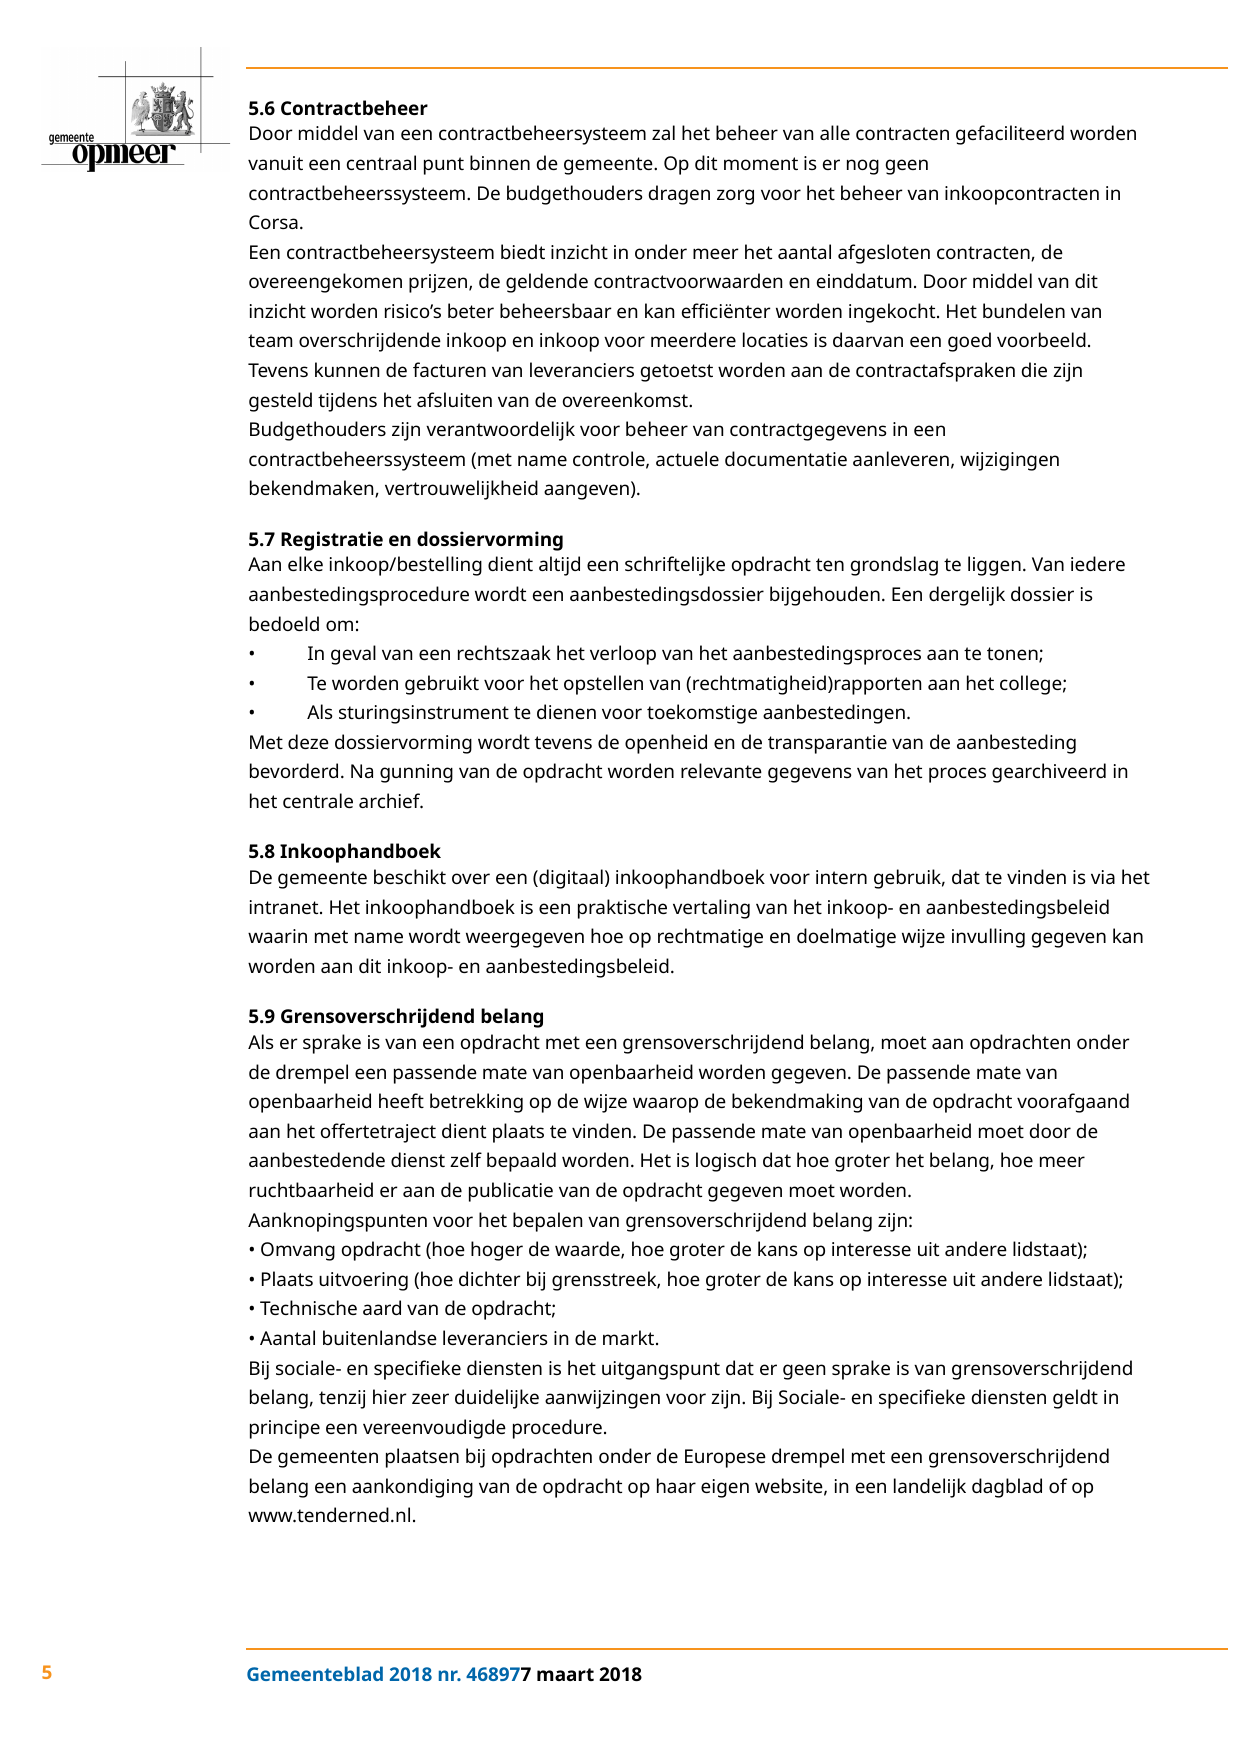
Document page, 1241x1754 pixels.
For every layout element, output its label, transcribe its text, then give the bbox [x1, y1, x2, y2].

text Bij sociale- en specifieke diensten is het uitgangspunt dat er geen sprake is van grensoverschrijdend belang, tenzij hier zeer duidelijke aanwijzingen voor zijn. Bij Sociale- en specifieke diensten geldt in principe een vereenvoudigde procedure. [248, 1355, 1152, 1440]
text Aanknopingspunten voor het bepalen van grensoverschrijdend belang zijn: [248, 1207, 1152, 1233]
list Te worden gebruikt voor het opstellen van (rechtmatigheid)rapporten aan het college; [248, 670, 1152, 696]
list Als sturingsinstrument te dienen voor toekomstige aanbestedingen. [248, 699, 1152, 725]
text Aan elke inkoop/bestelling dient altijd een schriftelijke opdracht ten grondslag te liggen. Van iedere aanbestedingsprocedure wordt een aanbestedingsdossier bijgehouden. Een dergelijk dossier is bedoeld om: [248, 552, 1152, 637]
text 5.8 Inkoophandboek [248, 839, 1152, 864]
text Met deze dossiervorming wordt tevens de openheid en de transparantie van de aanbesteding bevorderd. Na gunning van de opdracht worden relevante gegevens van het proces gearchiveerd in het centrale archief. [248, 729, 1152, 814]
text 5.6 Contractbeheer [248, 95, 1152, 121]
text Budgethouders zijn verantwoordelijk voor beheer van contractgegevens in een contractbeheerssysteem (met name controle, actuele documentatie aanleveren, wijzigingen bekendmaken, vertrouwelijkheid aangeven). [248, 416, 1152, 501]
text De gemeenten plaatsen bij opdrachten onder de Europese drempel met een grensoverschrijdend belang een aankondiging van de opdracht op haar eigen website, in een landelijk dagblad of op www.tenderned.nl. [248, 1443, 1152, 1528]
text Een contractbeheersysteem biedt inzicht in onder meer het aantal afgesloten contracten, de overeengekomen prijzen, de geldende contractvoorwaarden en einddatum. Door middel van dit inzicht worden risico’s beter beheersbaar en kan efficiënter worden ingekocht. Het bundelen van team overschrijdende inkoop en inkoop voor meerdere locaties is daarvan een goed voorbeeld. Tevens kunnen de facturen van leveranciers getoetst worden aan de contractafspraken die zijn gesteld tijdens het afsluiten van de overeenkomst. [248, 239, 1152, 412]
text • Omvang opdracht (hoe hoger de waarde, hoe groter de kans op interesse uit andere lidstaat); [248, 1236, 1152, 1262]
text De gemeente beschikt over een (digitaal) inkoophandboek voor intern gebruik, dat te vinden is via het intranet. Het inkoophandboek is een praktische vertaling van het inkoop- en aanbestedingsbeleid waarin met name wordt weergegeven hoe op rechtmatige en doelmatige wijze invulling gegeven kan worden aan dit inkoop- en aanbestedingsbeleid. [248, 864, 1152, 979]
text Als er sprake is van een opdracht met een grensoverschrijdend belang, moet aan opdrachten onder de drempel een passende mate van openbaarheid worden gegeven. De passende mate van openbaarheid heeft betrekking op de wijze waarop de bekendmaking van de opdracht voorafgaand aan het offertetraject dient plaats te vinden. De passende mate van openbaarheid moet door de aanbestedende dienst zelf bepaald worden. Het is logisch dat hoe groter het belang, hoe meer ruchtbaarheid er aan de publicatie van de opdracht gegeven moet worden. [248, 1029, 1152, 1203]
text Door middel van een contractbeheersysteem zal het beheer van alle contracten gefaciliteerd worden vanuit een centraal punt binnen de gemeente. Op dit moment is er nog geen contractbeheerssysteem. De budgethouders dragen zorg voor het beheer van inkoopcontracten in Corsa. [248, 121, 1152, 235]
text 5.9 Grensoverschrijdend belang [248, 1004, 1152, 1029]
text • Technische aard van de opdracht; [248, 1296, 1152, 1321]
list In geval van een rechtszaak het verloop van het aanbestedingsproces aan te tonen; [248, 640, 1152, 666]
text 5.7 Registratie en dossiervorming [248, 526, 1152, 552]
text • Plaats uitvoering (hoe dichter bij grensstreek, hoe groter de kans op interesse uit andere lidstaat); [248, 1266, 1152, 1292]
text • Aantal buitenlandse leveranciers in de markt. [248, 1325, 1152, 1351]
picture [41, 47, 231, 172]
